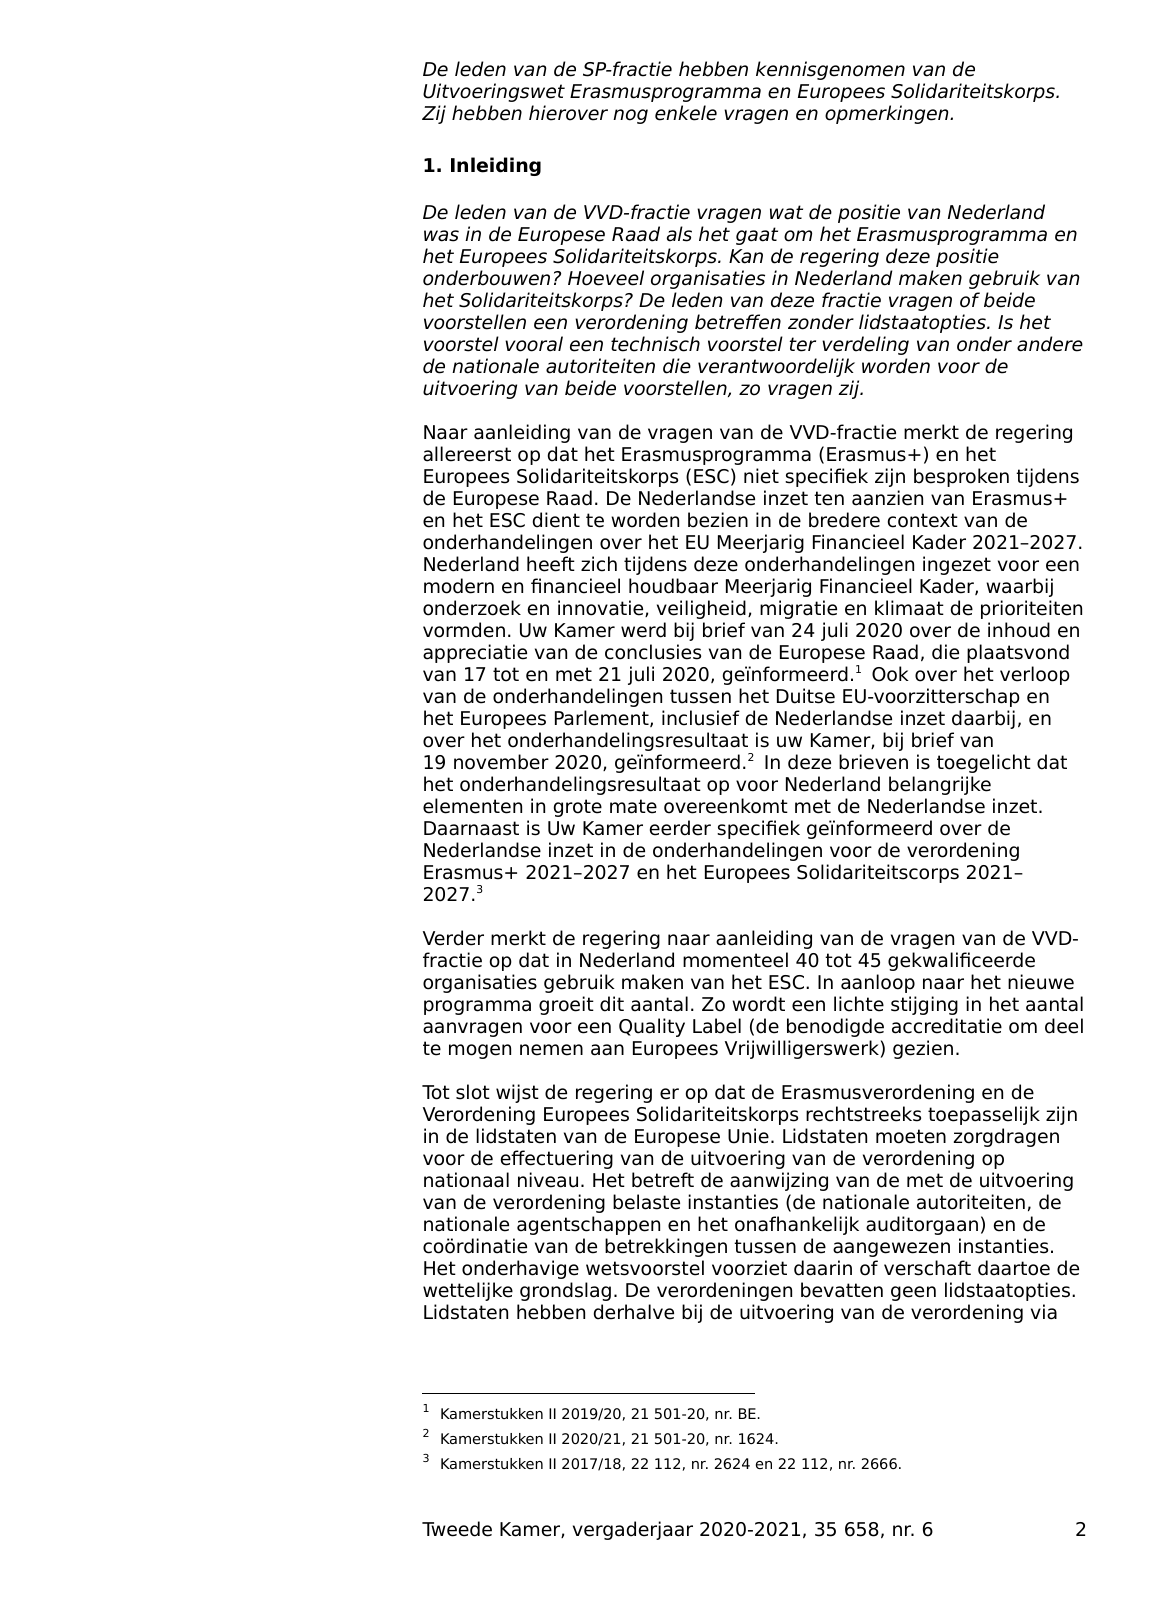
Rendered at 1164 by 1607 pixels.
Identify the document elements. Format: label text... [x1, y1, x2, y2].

text Kamerstukken II 2017/18, 22 112, nr. 2624 en 22 112, nr. 2666. [422, 1452, 1087, 1474]
text Naar aanleiding van de vragen van de VVD-fractie merkt de regering allereerst op dat het Erasmusprogramma (Erasmus+) en het Europees Solidariteitskorps (ESC) niet specifiek zijn besproken tijdens de Europese Raad. De Nederlandse inzet ten aanzien van Erasmus+ en het ESC dient te worden bezien in de bredere context van de onderhandelingen over het EU Meerjarig Financieel Kader 2021–2027. Nederland heeft zich tijdens deze onderhandelingen ingezet voor een modern en financieel houdbaar Meerjarig Financieel Kader, waarbij onderzoek en innovatie, veiligheid, migratie en klimaat de prioriteiten vormden. Uw Kamer werd bij brief van 24 juli 2020 over de inhoud en appreciatie van de conclusies van de Europese Raad, die plaatsvond van 17 tot en met 21 juli 2020, geïnformeerd. Ook over het verloop van de onderhandelingen tussen het Duitse EU-voorzitterschap en het Europees Parlement, inclusief de Nederlandse inzet daarbij, en over het onderhandelingsresultaat is uw Kamer, bij brief van 19 november 2020, geïnformeerd. In deze brieven is toegelicht dat het onderhandelingsresultaat op voor Nederland belangrijke elementen in grote mate overeenkomt met de Nederlandse inzet. Daarnaast is Uw Kamer eerder specifiek geïnformeerd over de Nederlandse inzet in de onderhandelingen voor de verordening Erasmus+ 2021–2027 en het Europees Solidariteitscorps 2021–2027. [422, 422, 1087, 906]
text Kamerstukken II 2019/20, 21 501-20, nr. BE. [422, 1402, 1087, 1424]
subtitle 1. Inleiding [422, 155, 1087, 177]
text De leden van de SP-fractie hebben kennisgenomen van de Uitvoeringswet Erasmusprogramma en Europees Solidariteitskorps. Zij hebben hierover nog enkele vragen en opmerkingen. [422, 59, 1087, 125]
text De leden van de VVD-fractie vragen wat de positie van Nederland was in de Europese Raad als het gaat om het Erasmusprogramma en het Europees Solidariteitskorps. Kan de regering deze positie onderbouwen? Hoeveel organisaties in Nederland maken gebruik van het Solidariteitskorps? De leden van deze fractie vragen of beide voorstellen een verordening betreffen zonder lidstaatopties. Is het voorstel vooral een technisch voorstel ter verdeling van onder andere de nationale autoriteiten die verantwoordelijk worden voor de uitvoering van beide voorstellen, zo vragen zij. [422, 202, 1087, 400]
text Tot slot wijst de regering er op dat de Erasmusverordening en de Verordening Europees Solidariteitskorps rechtstreeks toepasselijk zijn in de lidstaten van de Europese Unie. Lidstaten moeten zorgdragen voor de effectuering van de uitvoering van de verordening op nationaal niveau. Het betreft de aanwijzing van de met de uitvoering van de verordening belaste instanties (de nationale autoriteiten, de nationale agentschappen en het onafhankelijk auditorgaan) en de coördinatie van de betrekkingen tussen de aangewezen instanties. Het onderhavige wetsvoorstel voorziet daarin of verschaft daartoe de wettelijke grondslag. De verordeningen bevatten geen lidstaatopties. Lidstaten hebben derhalve bij de uitvoering van de verordening via [422, 1082, 1087, 1323]
text Verder merkt de regering naar aanleiding van de vragen van de VVD-fractie op dat in Nederland momenteel 40 tot 45 gekwalificeerde organisaties gebruik maken van het ESC. In aanloop naar het nieuwe programma groeit dit aantal. Zo wordt een lichte stijging in het aantal aanvragen voor een Quality Label (de benodigde accreditatie om deel te mogen nemen aan Europees Vrijwilligerswerk) gezien. [422, 928, 1087, 1059]
text Kamerstukken II 2020/21, 21 501-20, nr. 1624. [422, 1427, 1087, 1449]
